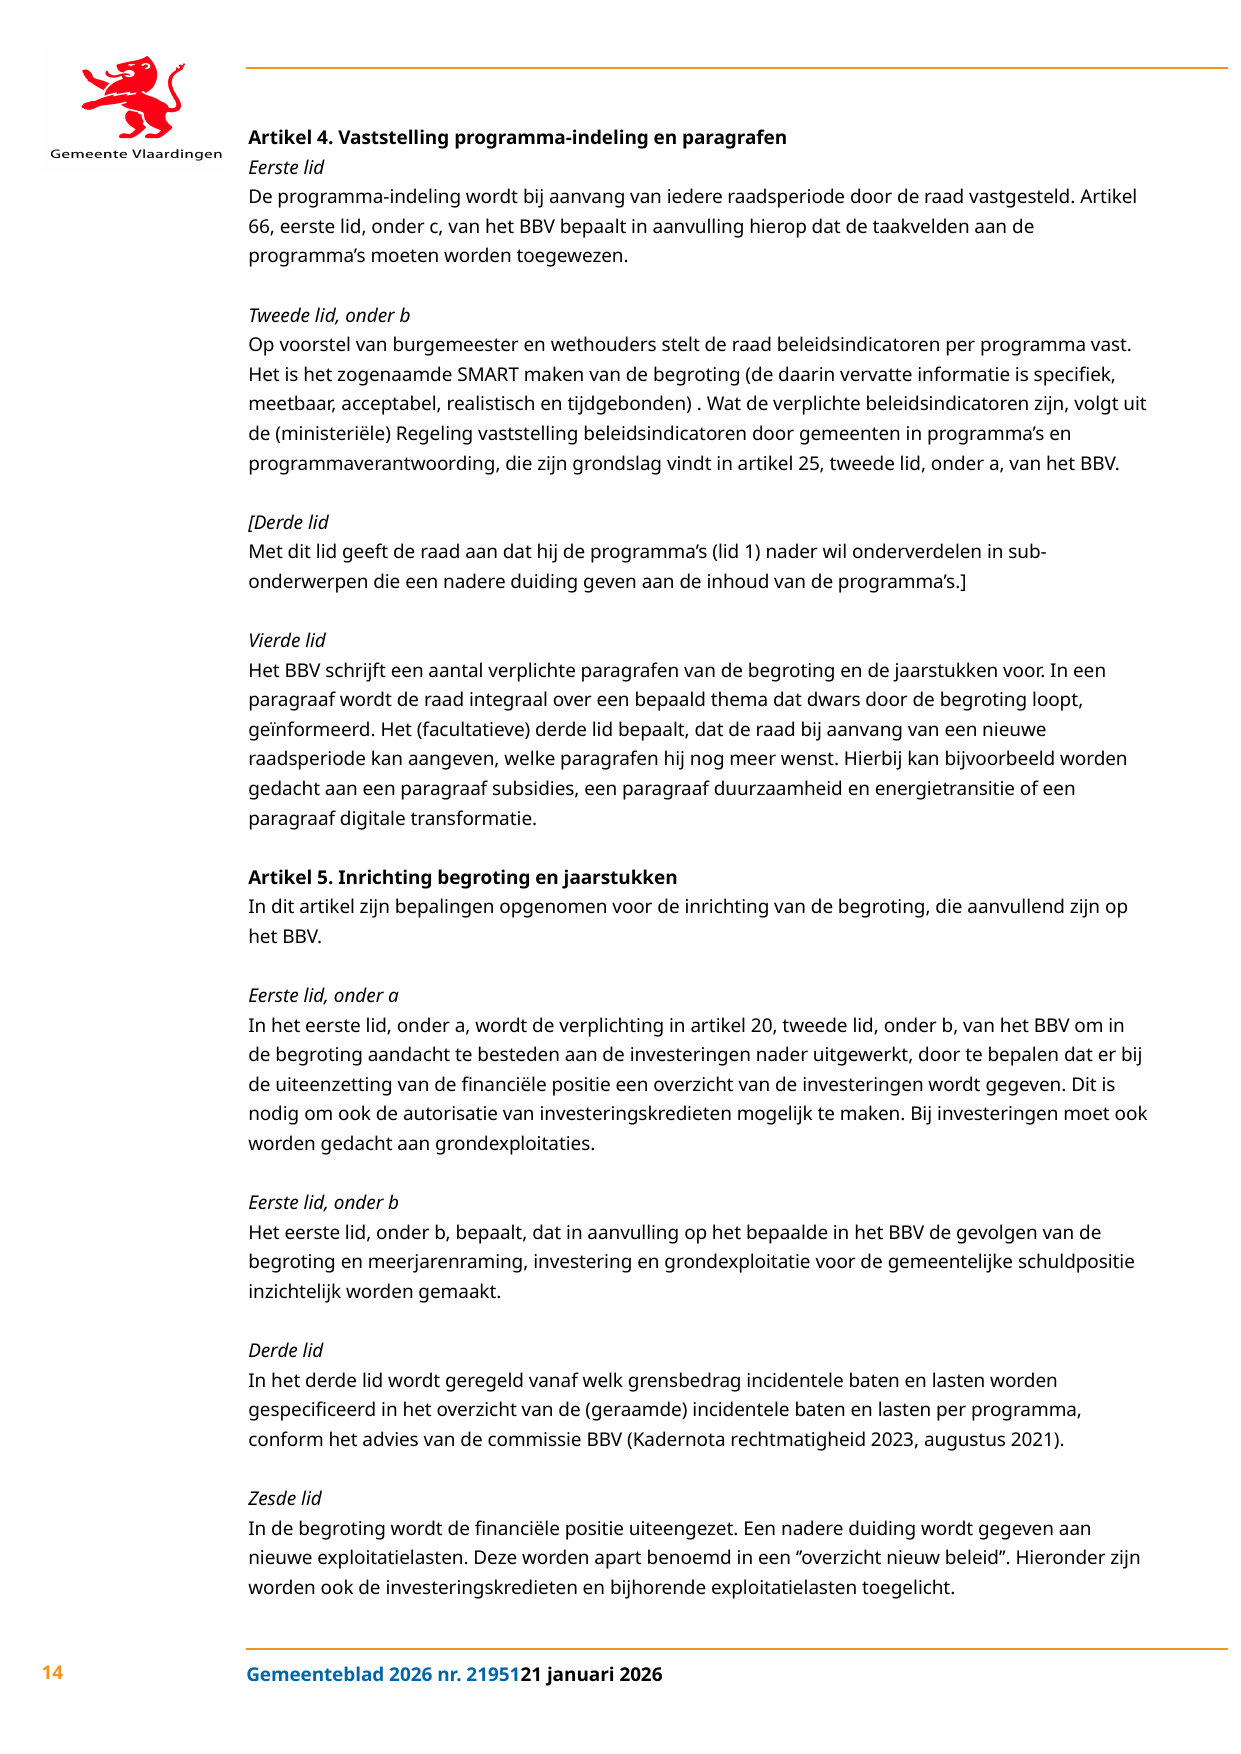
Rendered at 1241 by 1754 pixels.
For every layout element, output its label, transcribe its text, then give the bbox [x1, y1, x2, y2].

text Zesde lid [248, 1485, 1152, 1511]
text In het derde lid wordt geregeld vanaf welk grensbedrag incidentele baten en lasten worden gespecificeerd in het overzicht van de (geraamde) incidentele baten en lasten per programma, conform het advies van de commissie BBV (Kadernota rechtmatigheid 2023, augustus 2021). [248, 1367, 1152, 1452]
text Eerste lid [248, 154, 1152, 180]
picture [41, 47, 231, 172]
text Artikel 4. Vaststelling programma-indeling en paragrafen [248, 124, 1152, 150]
text Het BBV schrijft een aantal verplichte paragrafen van de begroting en de jaarstukken voor. In een paragraaf wordt de raad integraal over een bepaald thema dat dwars door de begroting loopt, geïnformeerd. Het (facultatieve) derde lid bepaalt, dat de raad bij aanvang van een nieuwe raadsperiode kan aangeven, welke paragrafen hij nog meer wenst. Hierbij kan bijvoorbeeld worden gedacht aan een paragraaf subsidies, een paragraaf duurzaamheid en energietransitie of een paragraaf digitale transformatie. [248, 657, 1152, 831]
text Eerste lid, onder b [248, 1189, 1152, 1215]
text [Derde lid [248, 509, 1152, 535]
text Eerste lid, onder a [248, 982, 1152, 1008]
text In het eerste lid, onder a, wordt de verplichting in artikel 20, tweede lid, onder b, van het BBV om in de begroting aandacht te besteden aan de investeringen nader uitgewerkt, door te bepalen dat er bij de uiteenzetting van de financiële positie een overzicht van de investeringen wordt gegeven. Dit is nodig om ook de autorisatie van investeringskredieten mogelijk te maken. Bij investeringen moet ook worden gedacht aan grondexploitaties. [248, 1012, 1152, 1156]
text Tweede lid, onder b [248, 302, 1152, 328]
text Op voorstel van burgemeester en wethouders stelt de raad beleidsindicatoren per programma vast. Het is het zogenaamde SMART maken van de begroting (de daarin vervatte informatie is specifiek, meetbaar, acceptabel, realistisch en tijdgebonden) . Wat de verplichte beleidsindicatoren zijn, volgt uit de (ministeriële) Regeling vaststelling beleidsindicatoren door gemeenten in programma’s en programmaverantwoording, die zijn grondslag vindt in artikel 25, tweede lid, onder a, van het BBV. [248, 331, 1152, 476]
text Derde lid [248, 1337, 1152, 1363]
text Met dit lid geeft de raad aan dat hij de programma’s (lid 1) nader wil onderverdelen in sub-onderwerpen die een nadere duiding geven aan de inhoud van de programma’s.] [248, 538, 1152, 594]
text In de begroting wordt de financiële positie uiteengezet. Een nadere duiding wordt gegeven aan nieuwe exploitatielasten. Deze worden apart benoemd in een ‘’overzicht nieuw beleid’’. Hieronder zijn worden ook de investeringskredieten en bijhorende exploitatielasten toegelicht. [248, 1515, 1152, 1600]
text Vierde lid [248, 627, 1152, 653]
text De programma-indeling wordt bij aanvang van iedere raadsperiode door de raad vastgesteld. Artikel 66, eerste lid, onder c, van het BBV bepaalt in aanvulling hierop dat de taakvelden aan de programma’s moeten worden toegewezen. [248, 183, 1152, 268]
text Het eerste lid, onder b, bepaalt, dat in aanvulling op het bepaalde in het BBV de gevolgen van de begroting en meerjarenraming, investering en grondexploitatie voor de gemeentelijke schuldpositie inzichtelijk worden gemaakt. [248, 1219, 1152, 1304]
text In dit artikel zijn bepalingen opgenomen voor de inrichting van de begroting, die aanvullend zijn op het BBV. [248, 893, 1152, 949]
text Artikel 5. Inrichting begroting en jaarstukken [248, 864, 1152, 890]
